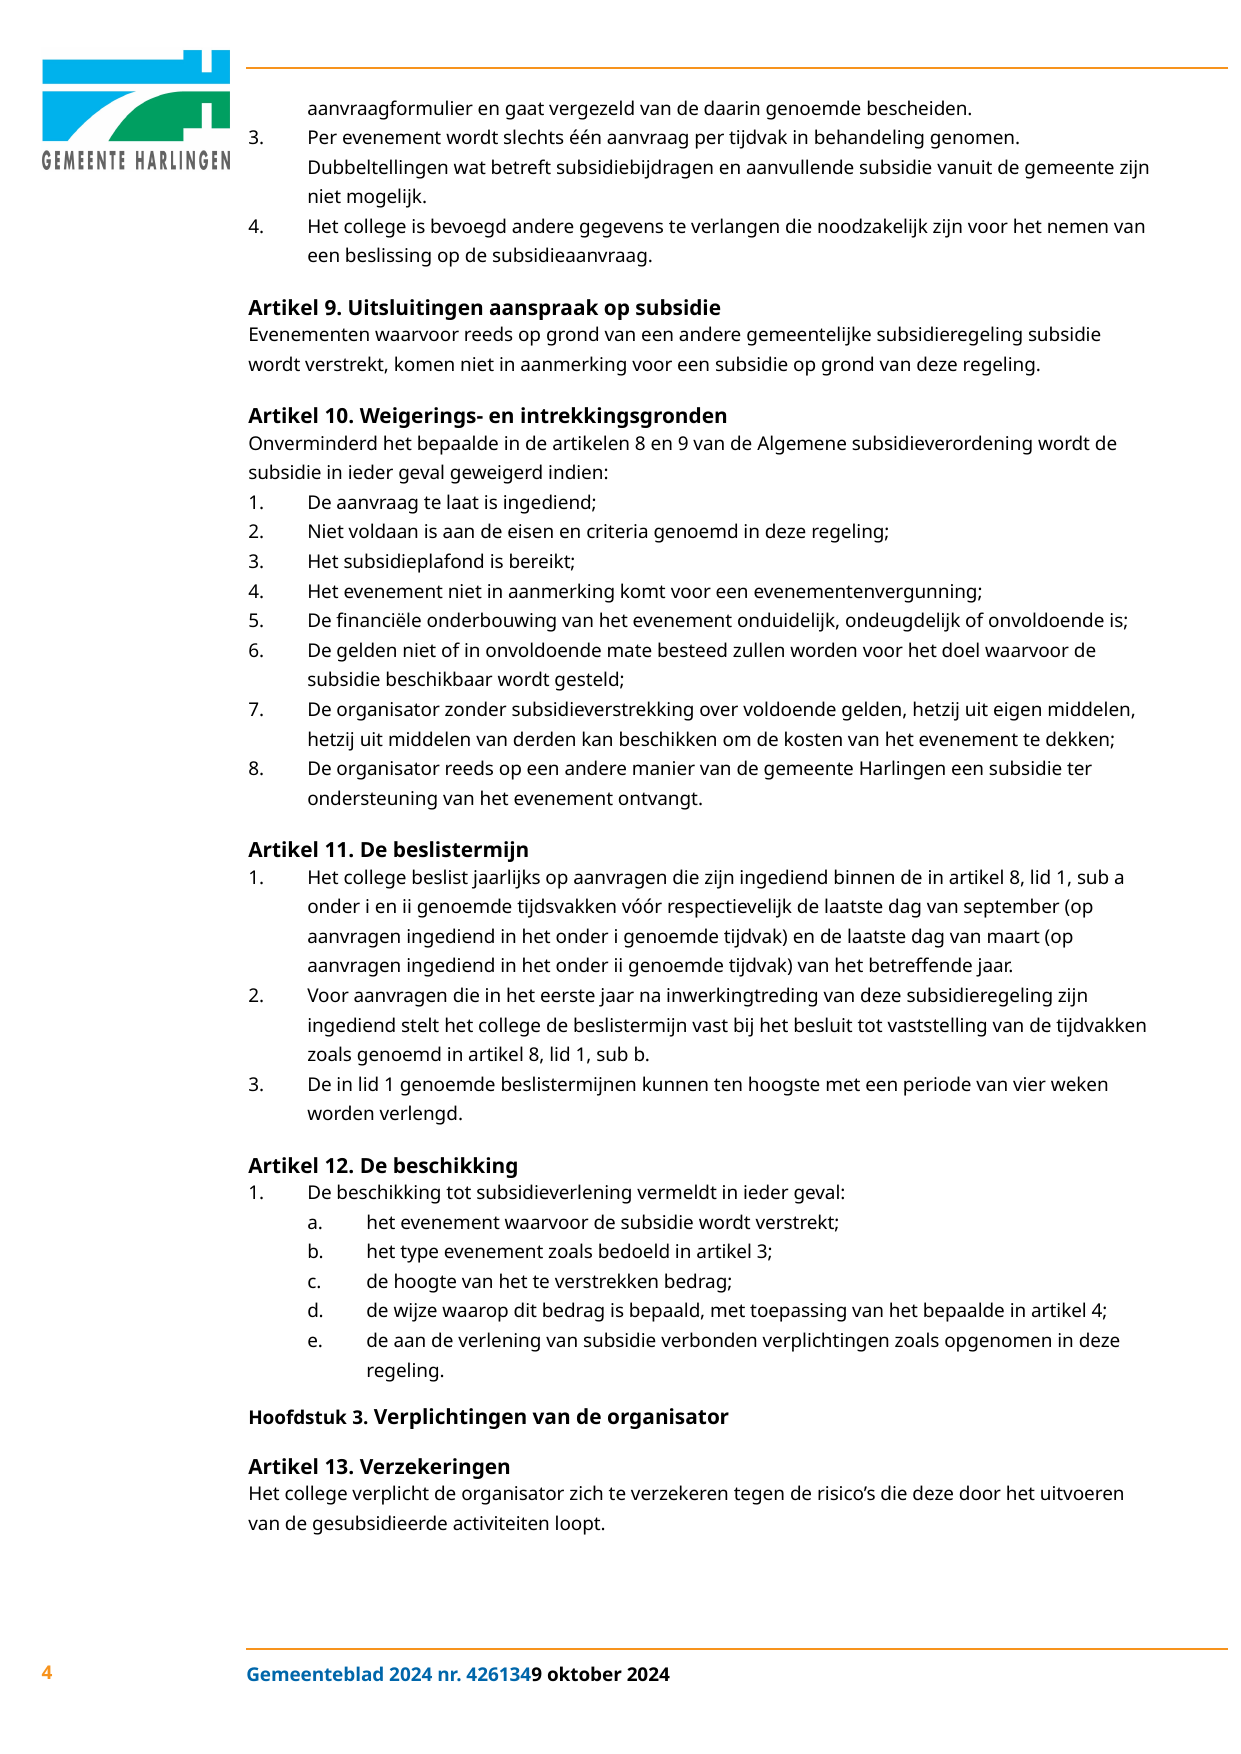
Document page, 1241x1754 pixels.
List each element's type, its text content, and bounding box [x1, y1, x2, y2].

list Het evenement niet in aanmerking komt voor een evenementenvergunning; [248, 578, 1152, 604]
list De in lid 1 genoemde beslistermijnen kunnen ten hoogste met een periode van vier weken worden verlengd. [248, 1071, 1152, 1126]
list De financiële onderbouwing van het evenement onduidelijk, ondeugdelijk of onvoldoende is; [248, 607, 1152, 633]
list De aanvraag te laat is ingediend; [248, 489, 1152, 515]
list Het college is bevoegd andere gegevens te verlangen die noodzakelijk zijn voor het nemen van een beslissing op de subsidieaanvraag. [248, 213, 1152, 268]
list Voor aanvragen die in het eerste jaar na inwerkingtreding van deze subsidieregeling zijn ingediend stelt het college de beslistermijn vast bij het besluit tot vaststelling van de tijdvakken zoals genoemd in artikel 8, lid 1, sub b. [248, 982, 1152, 1067]
text Artikel 9. Uitsluitingen aanspraak op subsidie [248, 293, 1152, 322]
list aanvraagformulier en gaat vergezeld van de daarin genoemde bescheiden. [248, 95, 1152, 121]
list het type evenement zoals bedoeld in artikel 3; [307, 1238, 1152, 1264]
list Per evenement wordt slechts één aanvraag per tijdvak in behandeling genomen. Dubbeltellingen wat betreft subsidiebijdragen en aanvullende subsidie vanuit de gemeente zijn niet mogelijk. [248, 124, 1152, 209]
text Artikel 13. Verzekeringen [248, 1452, 1152, 1480]
list De organisator reeds op een andere manier van de gemeente Harlingen een subsidie ter ondersteuning van het evenement ontvangt. [248, 755, 1152, 811]
list De beschikking tot subsidieverlening vermeldt in ieder geval: [248, 1179, 1152, 1205]
text Het college verplicht de organisator zich te verzekeren tegen de risico’s die deze door het uitvoeren van de gesubsidieerde activiteiten loopt. [248, 1480, 1152, 1536]
text Artikel 11. De beslistermijn [248, 835, 1152, 864]
picture [41, 47, 231, 172]
text Evenementen waarvoor reeds op grond van een andere gemeentelijke subsidieregeling subsidie wordt verstrekt, komen niet in aanmerking voor een subsidie op grond van deze regeling. [248, 322, 1152, 377]
text Hoofdstuk 3. Verplichtingen van de organisator [248, 1402, 1152, 1431]
text Artikel 12. De beschikking [248, 1151, 1152, 1179]
text Artikel 10. Weigerings- en intrekkingsgronden [248, 402, 1152, 430]
list Niet voldaan is aan de eisen en criteria genoemd in deze regeling; [248, 519, 1152, 544]
list de hoogte van het te verstrekken bedrag; [307, 1268, 1152, 1294]
list de aan de verlening van subsidie verbonden verplichtingen zoals opgenomen in deze regeling. [307, 1327, 1152, 1383]
list Het subsidieplafond is bereikt; [248, 548, 1152, 574]
list Het college beslist jaarlijks op aanvragen die zijn ingediend binnen de in artikel 8, lid 1, sub a onder i en ii genoemde tijdsvakken vóór respectievelijk de laatste dag van september (op aanvragen ingediend in het onder i genoemde tijdvak) en de laatste dag van maart (op aanvragen ingediend in het onder ii genoemde tijdvak) van het betreffende jaar. [248, 864, 1152, 978]
list De organisator zonder subsidieverstrekking over voldoende gelden, hetzij uit eigen middelen, hetzij uit middelen van derden kan beschikken om de kosten van het evenement te dekken; [248, 696, 1152, 752]
list De gelden niet of in onvoldoende mate besteed zullen worden voor het doel waarvoor de subsidie beschikbaar wordt gesteld; [248, 637, 1152, 692]
list de wijze waarop dit bedrag is bepaald, met toepassing van het bepaalde in artikel 4; [307, 1298, 1152, 1323]
list het evenement waarvoor de subsidie wordt verstrekt; [307, 1209, 1152, 1235]
text Onverminderd het bepaalde in de artikelen 8 en 9 van de Algemene subsidieverordening wordt de subsidie in ieder geval geweigerd indien: [248, 430, 1152, 485]
